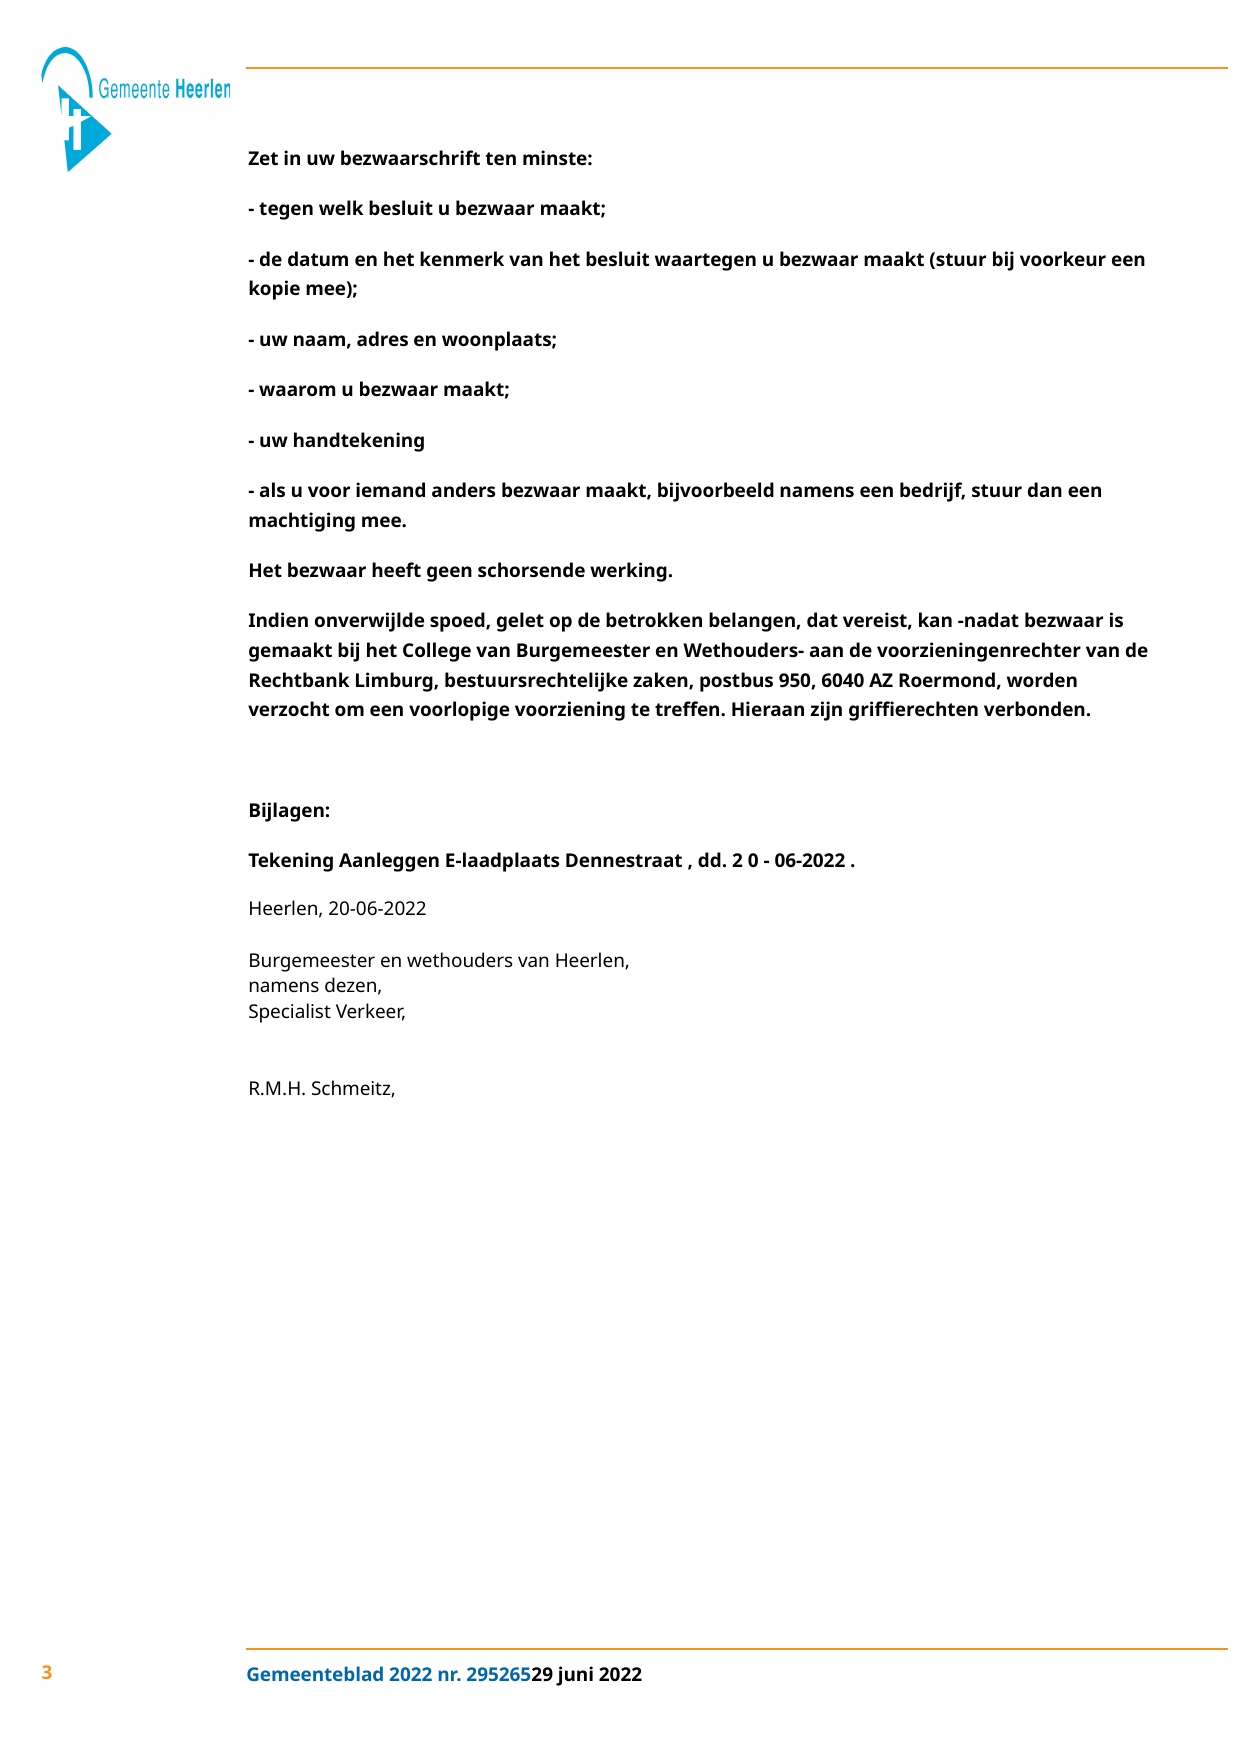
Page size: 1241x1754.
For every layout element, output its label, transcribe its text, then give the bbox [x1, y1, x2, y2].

text Burgemeester en wethouders van Heerlen, [248, 947, 1152, 973]
text - uw handtekening [248, 427, 1152, 453]
text Indien onverwijlde spoed, gelet op de betrokken belangen, dat vereist, kan -nadat bezwaar is gemaakt bij het College van Burgemeester en Wethouders- aan de voorzieningenrechter van de Rechtbank Limburg, bestuursrechtelijke zaken, postbus 950, 6040 AZ Roermond, worden verzocht om een voorlopige voorziening te treffen. Hieraan zijn griffierechten verbonden. [248, 608, 1152, 722]
text Tekening Aanleggen E-laadplaats Dennestraat , dd. 2 0 - 06-2022 . [248, 848, 1152, 873]
text Het bezwaar heeft geen schorsende werking. [248, 557, 1152, 583]
picture [41, 47, 231, 172]
text Heerlen, 20-06-2022 [248, 896, 1152, 921]
text - uw naam, adres en woonplaats; [248, 326, 1152, 352]
picture [41, 47, 59, 70]
text Zet in uw bezwaarschrift ten minste: [248, 145, 1152, 171]
text - waarom u bezwaar maakt; [248, 376, 1152, 402]
text R.M.H. Schmeitz, [248, 1076, 1152, 1101]
text namens dezen, [248, 973, 1152, 998]
text - tegen welk besluit u bezwaar maakt; [248, 196, 1152, 221]
text Specialist Verkeer, [248, 998, 1152, 1024]
text - de datum en het kenmerk van het besluit waartegen u bezwaar maakt (stuur bij voorkeur een kopie mee); [248, 246, 1152, 301]
text - als u voor iemand anders bezwaar maakt, bijvoorbeeld namens een bedrijf, stuur dan een machtiging mee. [248, 477, 1152, 533]
text Bijlagen: [248, 797, 1152, 823]
